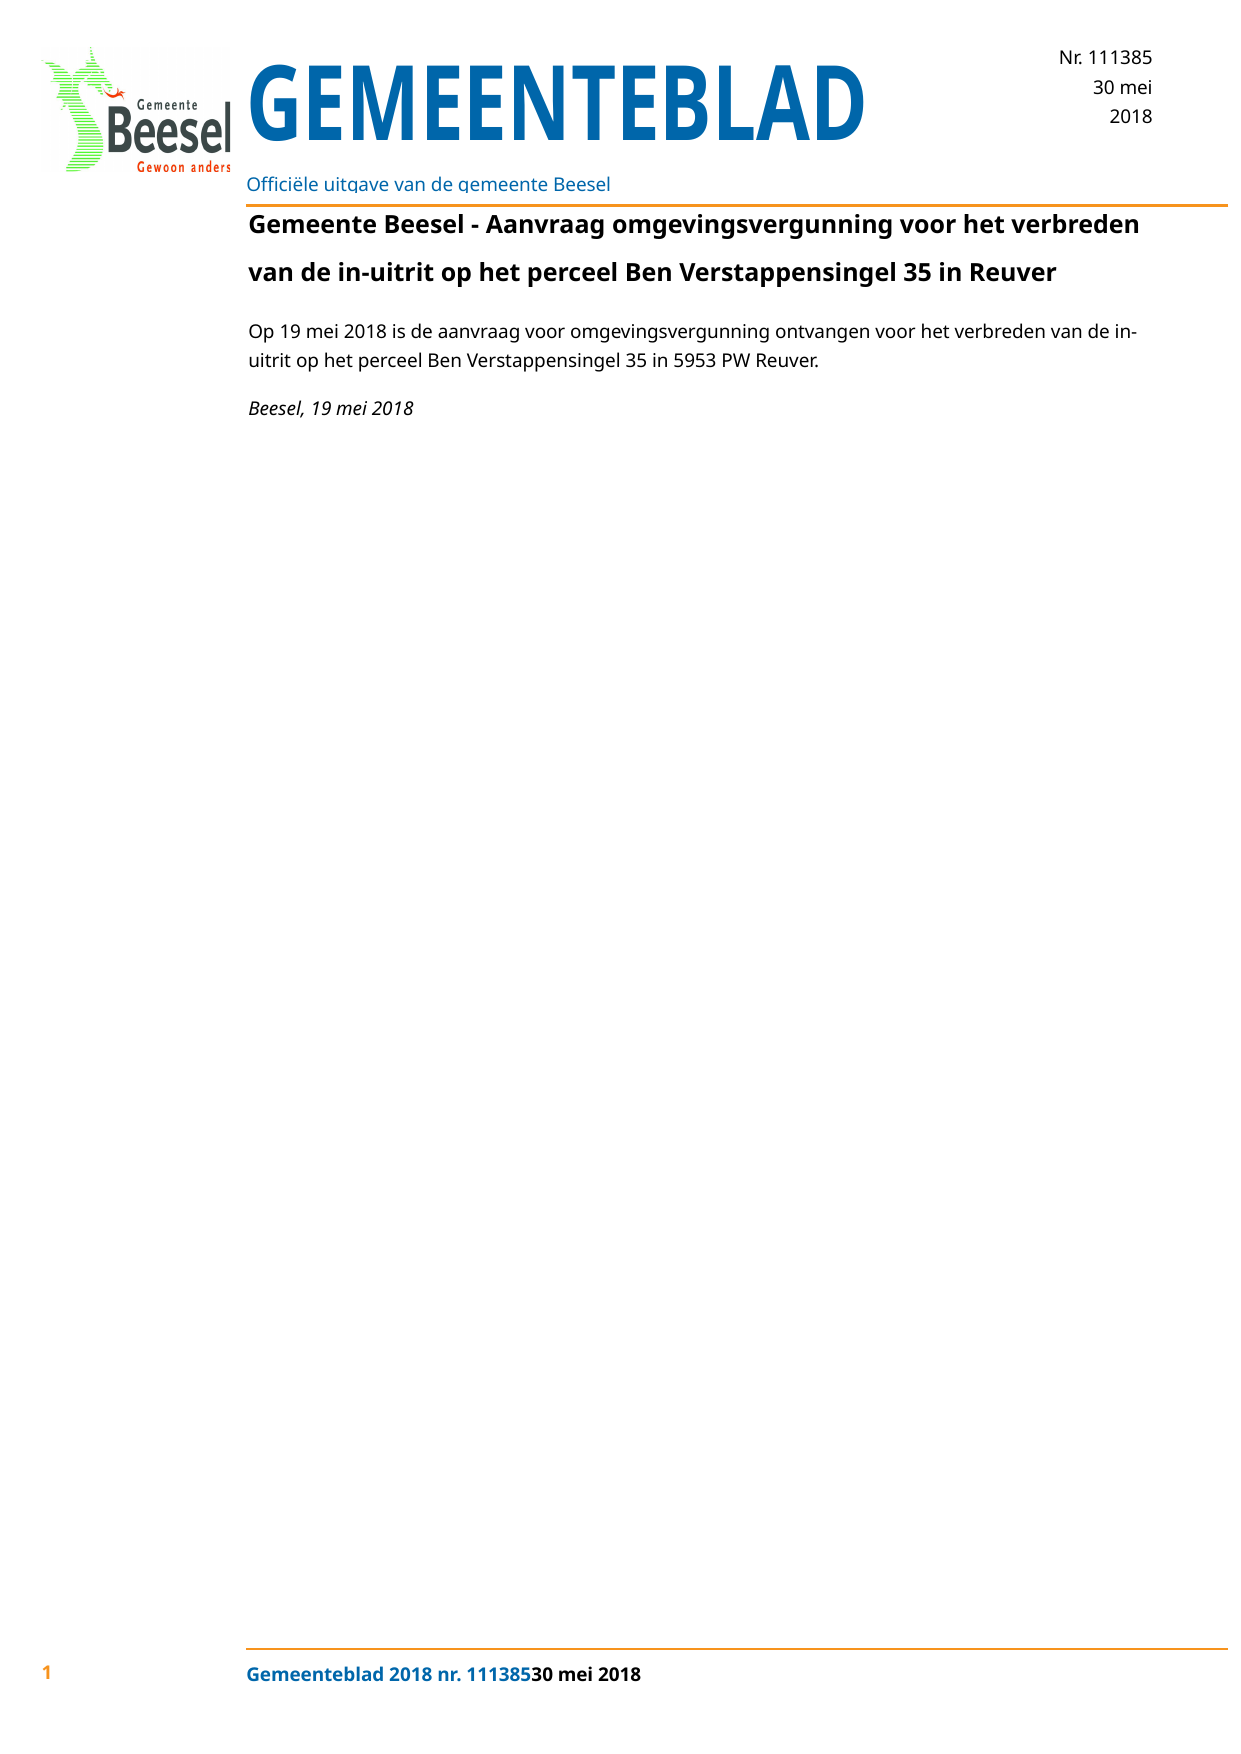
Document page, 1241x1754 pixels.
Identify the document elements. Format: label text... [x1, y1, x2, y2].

picture [41, 47, 231, 172]
text Op 19 mei 2018 is de aanvraag voor omgevingsvergunning ontvangen voor het verbreden van de in-uitrit op het perceel Ben Verstappensingel 35 in 5953 PW Reuver. [248, 318, 1152, 373]
text Beesel, 19 mei 2018 [248, 395, 1152, 421]
text Gemeente Beesel - Aanvraag omgevingsvergunning voor het verbreden van de in-uitrit op het perceel Ben Verstappensingel 35 in Reuver [248, 207, 1152, 288]
